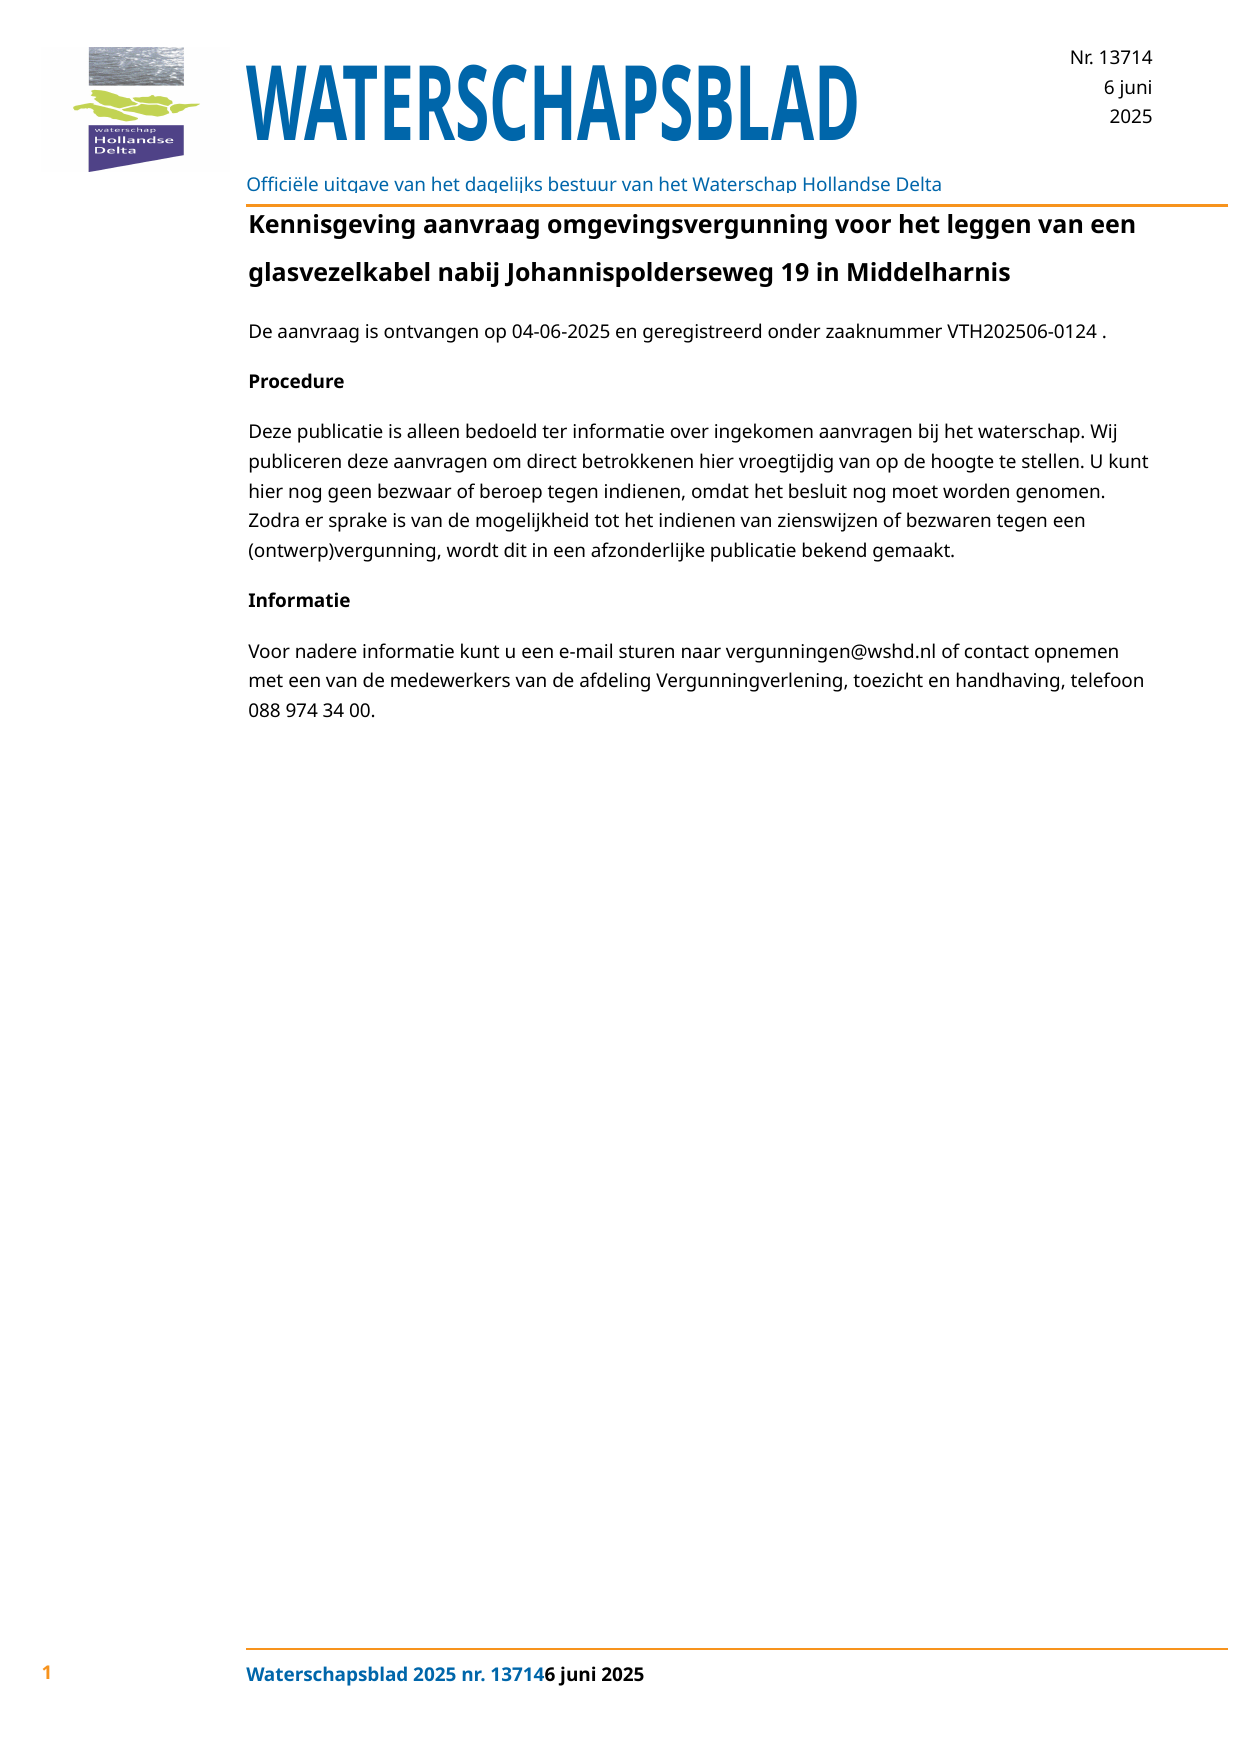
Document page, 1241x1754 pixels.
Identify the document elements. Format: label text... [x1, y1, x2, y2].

text De aanvraag is ontvangen op 04-06-2025 en geregistreerd onder zaaknummer VTH202506-0124 . [248, 318, 1152, 344]
text Deze publicatie is alleen bedoeld ter informatie over ingekomen aanvragen bij het waterschap. Wij publiceren deze aanvragen om direct betrokkenen hier vroegtijdig van op de hoogte te stellen. U kunt hier nog geen bezwaar of beroep tegen indienen, omdat het besluit nog moet worden genomen. Zodra er sprake is van de mogelijkheid tot het indienen van zienswijzen of bezwaren tegen een (ontwerp)vergunning, wordt dit in een afzonderlijke publicatie bekend gemaakt. [248, 419, 1152, 563]
text Procedure [248, 368, 1152, 394]
picture [41, 47, 231, 172]
text Informatie [248, 587, 1152, 613]
text Kennisgeving aanvraag omgevingsvergunning voor het leggen van een glasvezelkabel nabij Johannispolderseweg 19 in Middelharnis [248, 207, 1152, 288]
text Voor nadere informatie kunt u een e-mail sturen naar vergunningen@wshd.nl of contact opnemen met een van de medewerkers van de afdeling Vergunningverlening, toezicht en handhaving, telefoon 088 974 34 00. [248, 638, 1152, 723]
